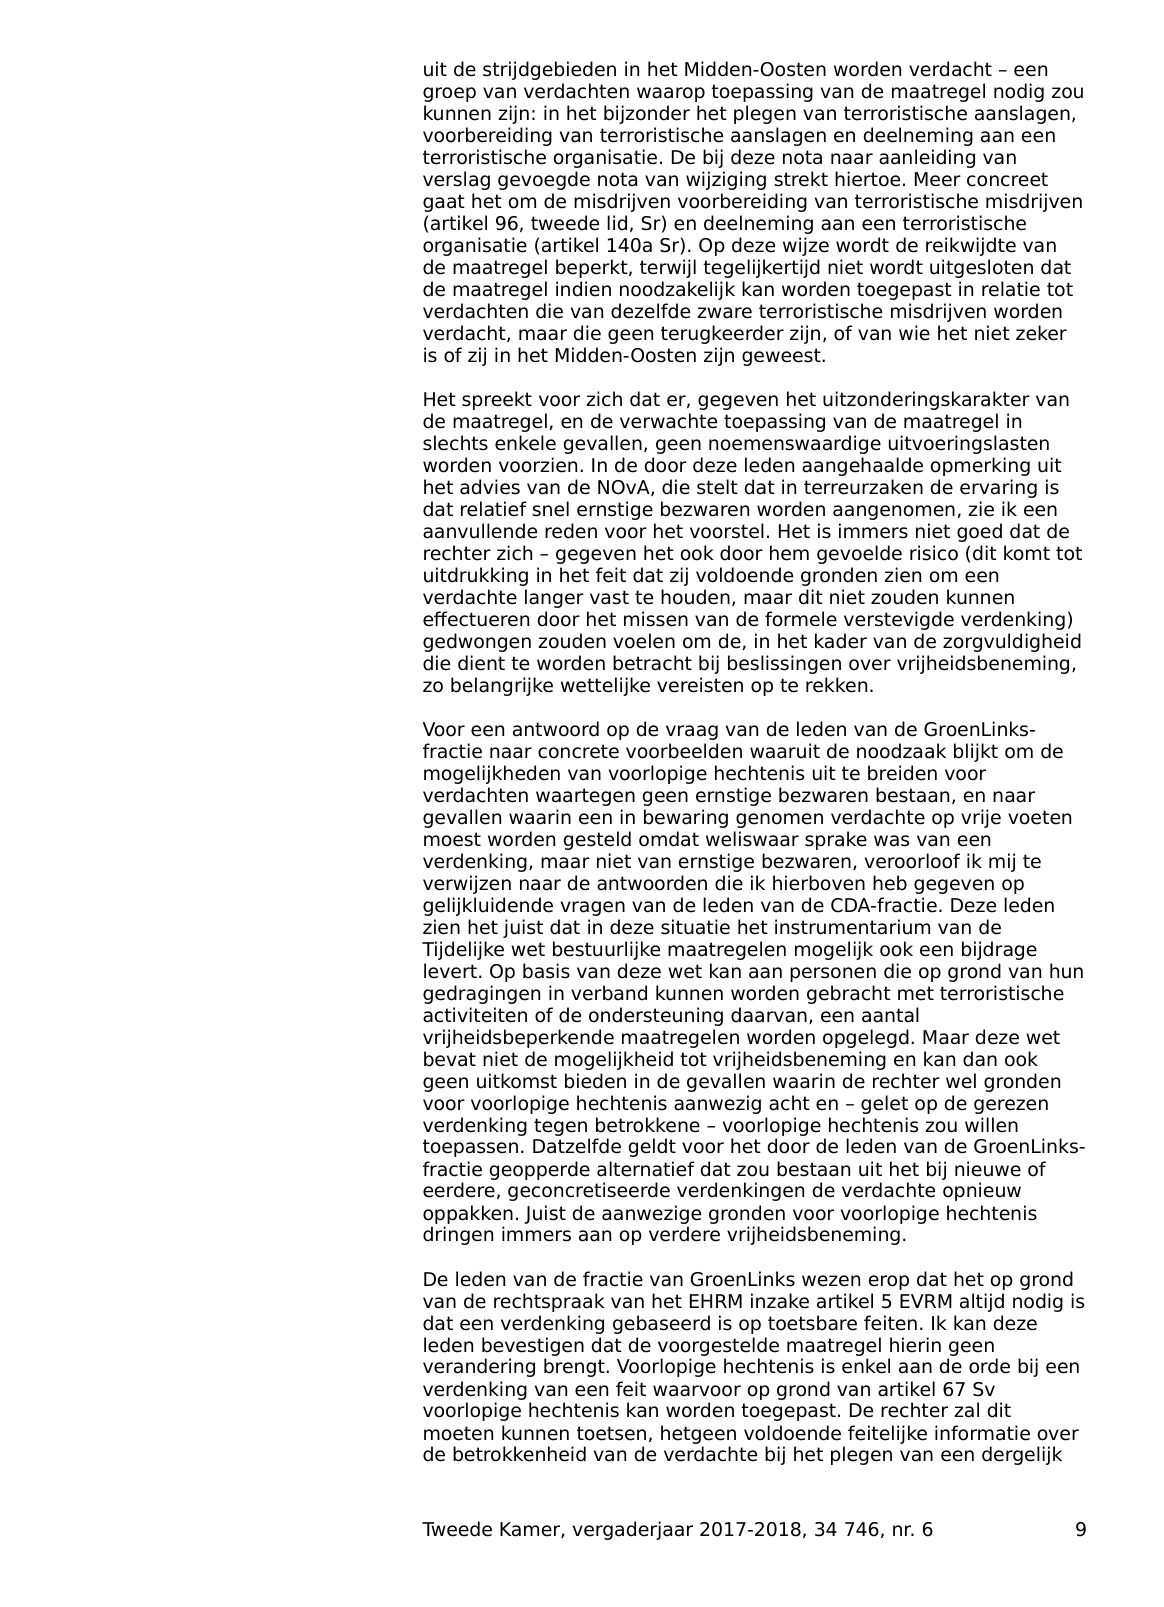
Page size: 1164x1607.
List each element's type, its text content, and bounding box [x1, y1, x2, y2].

text Voor een antwoord op de vraag van de leden van de GroenLinks-fractie naar concrete voorbeelden waaruit de noodzaak blijkt om de mogelijkheden van voorlopige hechtenis uit te breiden voor verdachten waartegen geen ernstige bezwaren bestaan, en naar [422, 719, 1087, 807]
text uit de strijdgebieden in het Midden-Oosten worden verdacht – een groep van verdachten waarop toepassing van de maatregel nodig zou kunnen zijn: in het bijzonder het plegen van terroristische aanslagen, voorbereiding van terroristische aanslagen en deelneming aan een terroristische organisatie. De bij deze nota naar aanleiding van verslag gevoegde nota van wijziging strekt hiertoe. Meer concreet gaat het om de misdrijven voorbereiding van terroristische misdrijven (artikel 96, tweede lid, Sr) en deelneming aan een terroristische organisatie (artikel 140a Sr). Op deze wijze wordt de reikwijdte van de maatregel beperkt, terwijl tegelijkertijd niet wordt uitgesloten dat de maatregel indien noodzakelijk kan worden toegepast in relatie tot verdachten die van dezelfde zware terroristische misdrijven worden verdacht, maar die geen terugkeerder zijn, of van wie het niet zeker is of zij in het Midden-Oosten zijn geweest. [422, 59, 1087, 367]
text gevallen waarin een in bewaring genomen verdachte op vrije voeten moest worden gesteld omdat weliswaar sprake was van een verdenking, maar niet van ernstige bezwaren, veroorloof ik mij te verwijzen naar de antwoorden die ik hierboven heb gegeven op gelijkluidende vragen van de leden van de CDA-fractie. Deze leden zien het juist dat in deze situatie het instrumentarium van de Tijdelijke wet bestuurlijke maatregelen mogelijk ook een bijdrage levert. Op basis van deze wet kan aan personen die op grond van hun gedragingen in verband kunnen worden gebracht met terroristische activiteiten of de ondersteuning daarvan, een aantal vrijheidsbeperkende maatregelen worden opgelegd. Maar deze wet bevat niet de mogelijkheid tot vrijheidsbeneming en kan dan ook geen uitkomst bieden in de gevallen waarin de rechter wel gronden voor voorlopige hechtenis aanwezig acht en – gelet op de gerezen verdenking tegen betrokkene – voorlopige hechtenis zou willen toepassen. Datzelfde geldt voor het door de leden van de GroenLinks-fractie geopperde alternatief dat zou bestaan uit het bij nieuwe of eerdere, geconcretiseerde verdenkingen de verdachte opnieuw oppakken. Juist de aanwezige gronden voor voorlopige hechtenis dringen immers aan op verdere vrijheidsbeneming. [422, 807, 1087, 1246]
text De leden van de fractie van GroenLinks wezen erop dat het op grond van de rechtspraak van het EHRM inzake artikel 5 EVRM altijd nodig is dat een verdenking gebaseerd is op toetsbare feiten. Ik kan deze leden bevestigen dat de voorgestelde maatregel hierin geen verandering brengt. Voorlopige hechtenis is enkel aan de orde bij een verdenking van een feit waarvoor op grond van artikel 67 Sv voorlopige hechtenis kan worden toegepast. De rechter zal dit moeten kunnen toetsen, hetgeen voldoende feitelijke informatie over de betrokkenheid van de verdachte bij het plegen van een dergelijk [422, 1268, 1087, 1466]
text Het spreekt voor zich dat er, gegeven het uitzonderingskarakter van de maatregel, en de verwachte toepassing van de maatregel in slechts enkele gevallen, geen noemenswaardige uitvoeringslasten worden voorzien. In de door deze leden aangehaalde opmerking uit het advies van de NOvA, die stelt dat in terreurzaken de ervaring is dat relatief snel ernstige bezwaren worden aangenomen, zie ik een aanvullende reden voor het voorstel. Het is immers niet goed dat de rechter zich – gegeven het ook door hem gevoelde risico (dit komt tot uitdrukking in het feit dat zij voldoende gronden zien om een verdachte langer vast te houden, maar dit niet zouden kunnen effectueren door het missen van de formele verstevigde verdenking) gedwongen zouden voelen om de, in het kader van de zorgvuldigheid die dient te worden betracht bij beslissingen over vrijheidsbeneming, zo belangrijke wettelijke vereisten op te rekken. [422, 389, 1087, 697]
